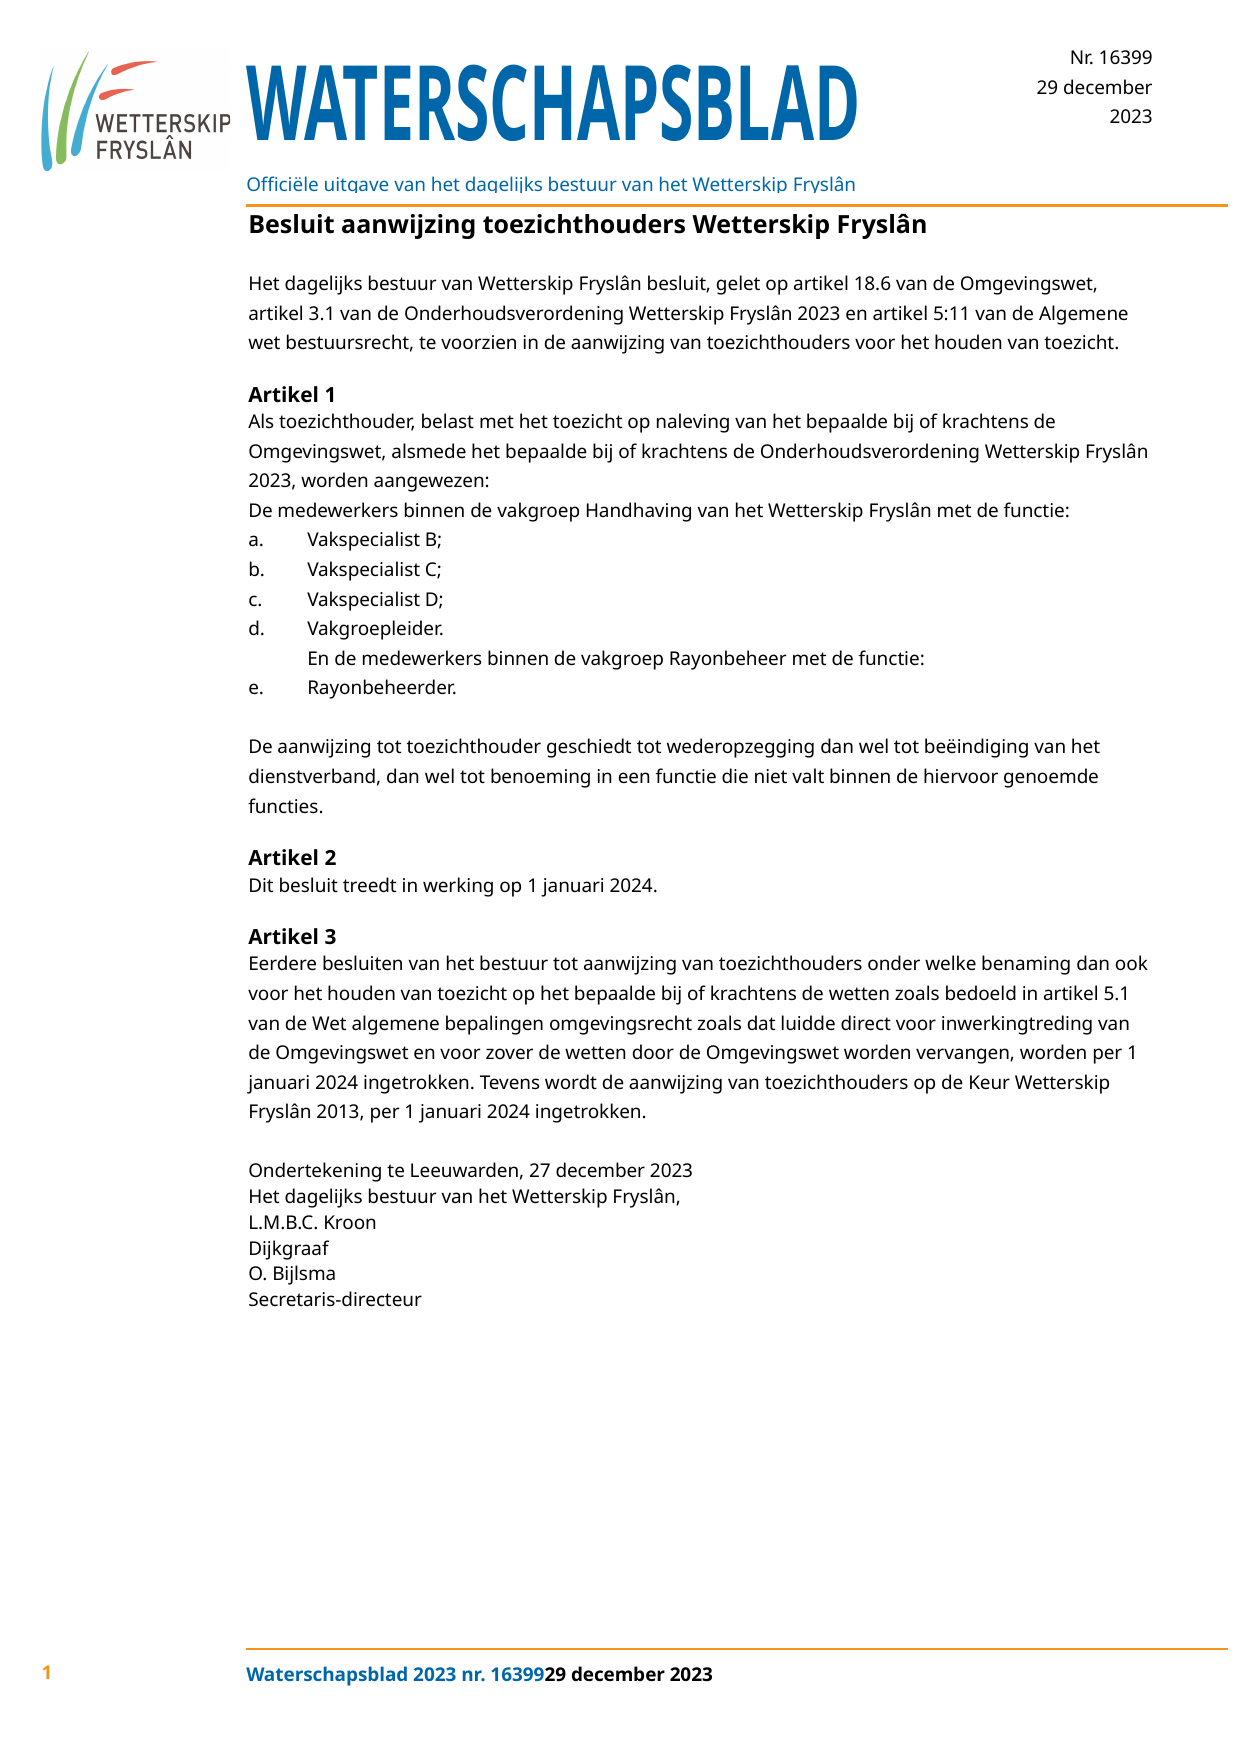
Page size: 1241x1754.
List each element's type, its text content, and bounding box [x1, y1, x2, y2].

list En de medewerkers binnen de vakgroep Rayonbeheer met de functie: [248, 645, 1152, 671]
text De aanwijzing tot toezichthouder geschiedt tot wederopzegging dan wel tot beëindiging van het dienstverband, dan wel tot benoeming in een functie die niet valt binnen de hiervoor genoemde functies. [248, 734, 1152, 819]
text Besluit aanwijzing toezichthouders Wetterskip Fryslân [248, 207, 1152, 241]
text Ondertekening te Leeuwarden, 27 december 2023 [248, 1158, 1152, 1183]
list Rayonbeheerder. [248, 674, 1152, 700]
text De medewerkers binnen de vakgroep Handhaving van het Wetterskip Fryslân met de functie: [248, 497, 1152, 523]
text Dit besluit treedt in werking op 1 januari 2024. [248, 872, 1152, 897]
list Vakspecialist B; [248, 527, 1152, 552]
text Eerdere besluiten van het bestuur tot aanwijzing van toezichthouders onder welke benaming dan ook voor het houden van toezicht op het bepaalde bij of krachtens de wetten zoals bedoeld in artikel 5.1 van de Wet algemene bepalingen omgevingsrecht zoals dat luidde direct voor inwerkingtreding van de Omgevingswet en voor zover de wetten door de Omgevingswet worden vervangen, worden per 1 januari 2024 ingetrokken. Tevens wordt de aanwijzing van toezichthouders op de Keur Wetterskip Fryslân 2013, per 1 januari 2024 ingetrokken. [248, 951, 1152, 1124]
text L.M.B.C. Kroon [248, 1209, 1152, 1235]
text O. Bijlsma [248, 1261, 1152, 1286]
list Vakspecialist D; [248, 586, 1152, 612]
picture [41, 47, 231, 172]
text Als toezichthouder, belast met het toezicht op naleving van het bepaalde bij of krachtens de Omgevingswet, alsmede het bepaalde bij of krachtens de Onderhoudsverordening Wetterskip Fryslân 2023, worden aangewezen: [248, 408, 1152, 493]
text Het dagelijks bestuur van het Wetterskip Fryslân, [248, 1183, 1152, 1209]
list Vakspecialist C; [248, 556, 1152, 582]
text Artikel 2 [248, 843, 1152, 872]
text Het dagelijks bestuur van Wetterskip Fryslân besluit, gelet op artikel 18.6 van de Omgevingswet, artikel 3.1 van de Onderhoudsverordening Wetterskip Fryslân 2023 en artikel 5:11 van de Algemene wet bestuursrecht, te voorzien in de aanwijzing van toezichthouders voor het houden van toezicht. [248, 270, 1152, 355]
list Vakgroepleider. [248, 615, 1152, 641]
text Secretaris-directeur [248, 1286, 1152, 1312]
text Artikel 3 [248, 922, 1152, 951]
text Artikel 1 [248, 380, 1152, 408]
text Dijkgraaf [248, 1235, 1152, 1261]
